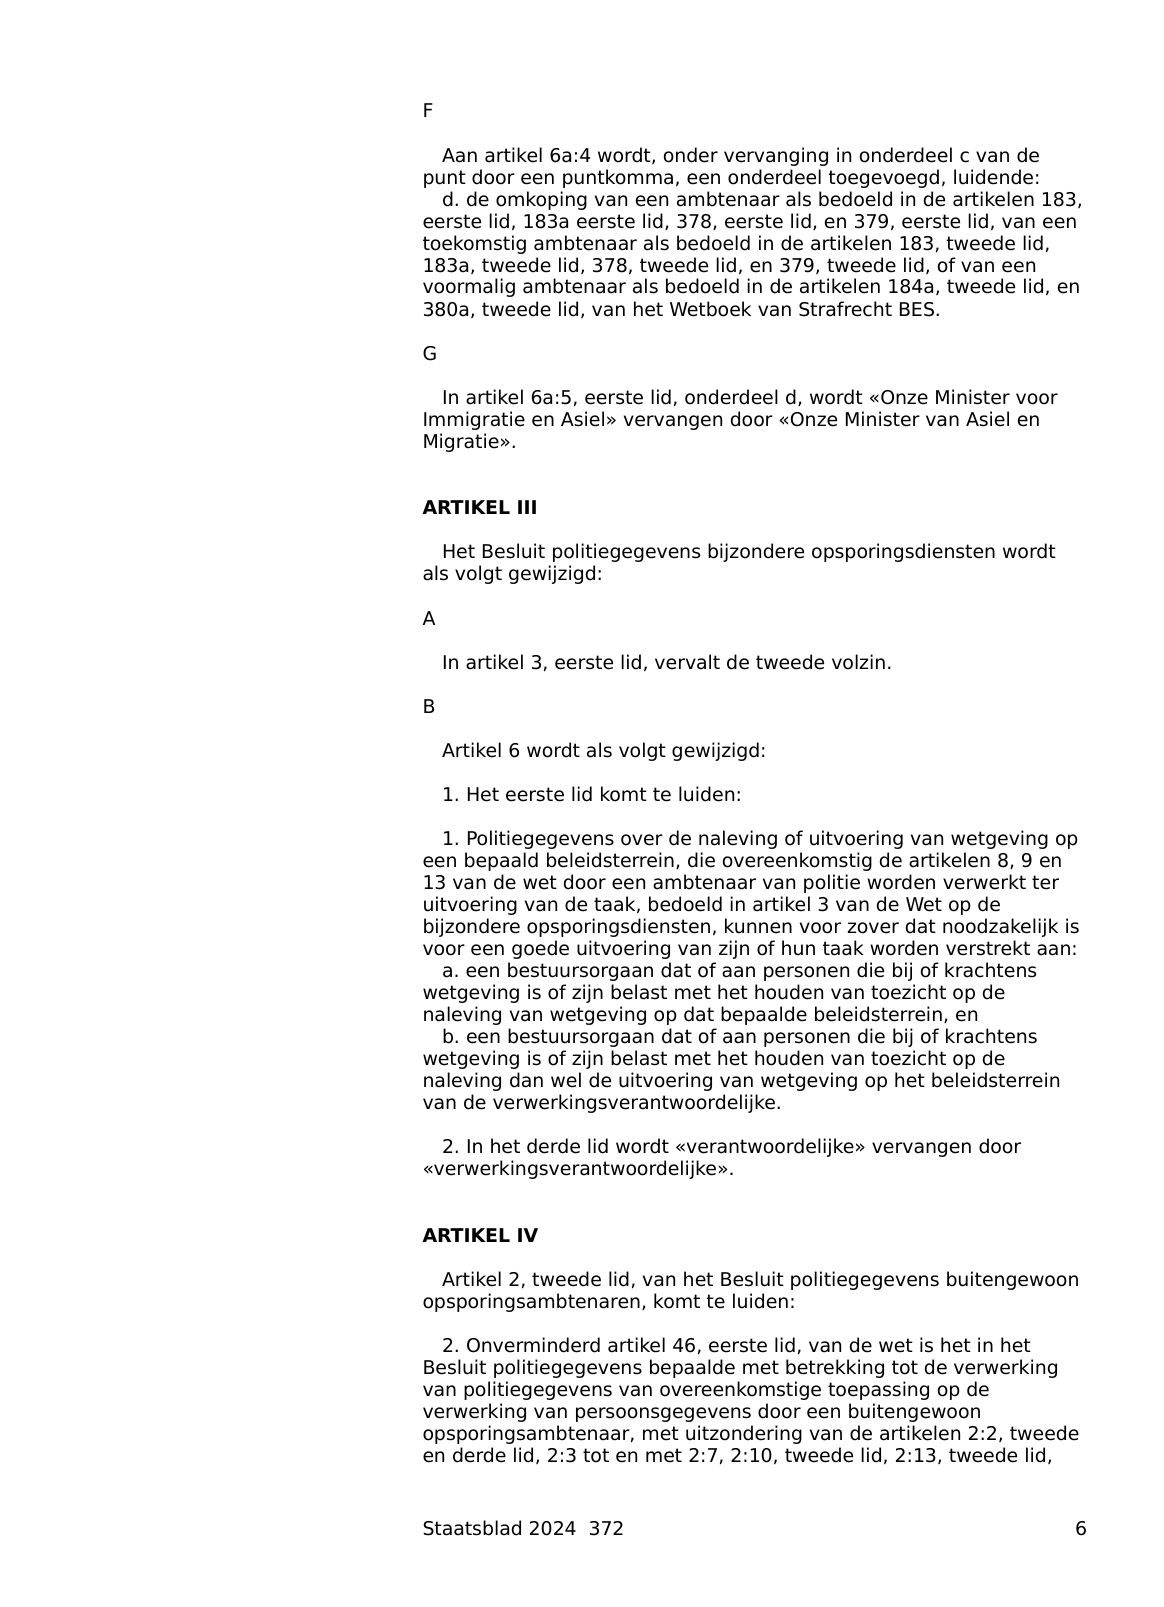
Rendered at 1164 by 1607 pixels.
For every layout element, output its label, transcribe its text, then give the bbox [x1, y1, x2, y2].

text Artikel 6 wordt als volgt gewijzigd: [422, 740, 1087, 762]
text 1. Het eerste lid komt te luiden: [422, 784, 1087, 806]
text F [422, 100, 1087, 122]
text A [422, 607, 1087, 629]
text In artikel 6a:5, eerste lid, onderdeel d, wordt «Onze Minister voor Immigratie en Asiel» vervangen door «Onze Minister van Asiel en Migratie». [422, 387, 1087, 453]
text d. de omkoping van een ambtenaar als bedoeld in de artikelen 183, eerste lid, 183a eerste lid, 378, eerste lid, en 379, eerste lid, van een toekomstig ambtenaar als bedoeld in de artikelen 183, tweede lid, 183a, tweede lid, 378, tweede lid, en 379, tweede lid, of van een voormalig ambtenaar als bedoeld in de artikelen 184a, tweede lid, en 380a, tweede lid, van het Wetboek van Strafrecht BES. [422, 188, 1087, 320]
text Het Besluit politiegegevens bijzondere opsporingsdiensten wordt als volgt gewijzigd: [422, 541, 1087, 585]
text G [422, 343, 1087, 364]
text 2. In het derde lid wordt «verantwoordelijke» vervangen door «verwerkingsverantwoordelijke». [422, 1136, 1087, 1180]
text Artikel 2, tweede lid, van het Besluit politiegegevens buitengewoon opsporingsambtenaren, komt te luiden: [422, 1269, 1087, 1313]
text b. een bestuursorgaan dat of aan personen die bij of krachtens wetgeving is of zijn belast met het houden van toezicht op de naleving dan wel de uitvoering van wetgeving op het beleidsterrein van de verwerkingsverantwoordelijke. [422, 1026, 1087, 1114]
text 2. Onverminderd artikel 46, eerste lid, van de wet is het in het Besluit politiegegevens bepaalde met betrekking tot de verwerking van politiegegevens van overeenkomstige toepassing op de verwerking van persoonsgegevens door een buitengewoon opsporingsambtenaar, met uitzondering van de artikelen 2:2, tweede en derde lid, 2:3 tot en met 2:7, 2:10, tweede lid, 2:13, tweede lid, [422, 1335, 1087, 1467]
text 1. Politiegegevens over de naleving of uitvoering van wetgeving op een bepaald beleidsterrein, die overeenkomstig de artikelen 8, 9 en 13 van de wet door een ambtenaar van politie worden verwerkt ter uitvoering van de taak, bedoeld in artikel 3 van de Wet op de bijzondere opsporingsdiensten, kunnen voor zover dat noodzakelijk is voor een goede uitvoering van zijn of hun taak worden verstrekt aan: [422, 828, 1087, 960]
subtitle ARTIKEL IV [422, 1224, 1087, 1246]
text B [422, 696, 1087, 718]
text a. een bestuursorgaan dat of aan personen die bij of krachtens wetgeving is of zijn belast met het houden van toezicht op de naleving van wetgeving op dat bepaalde beleidsterrein, en [422, 960, 1087, 1026]
text In artikel 3, eerste lid, vervalt de tweede volzin. [422, 652, 1087, 673]
text Aan artikel 6a:4 wordt, onder vervanging in onderdeel c van de punt door een puntkomma, een onderdeel toegevoegd, luidende: [422, 144, 1087, 188]
subtitle ARTIKEL III [422, 497, 1087, 519]
